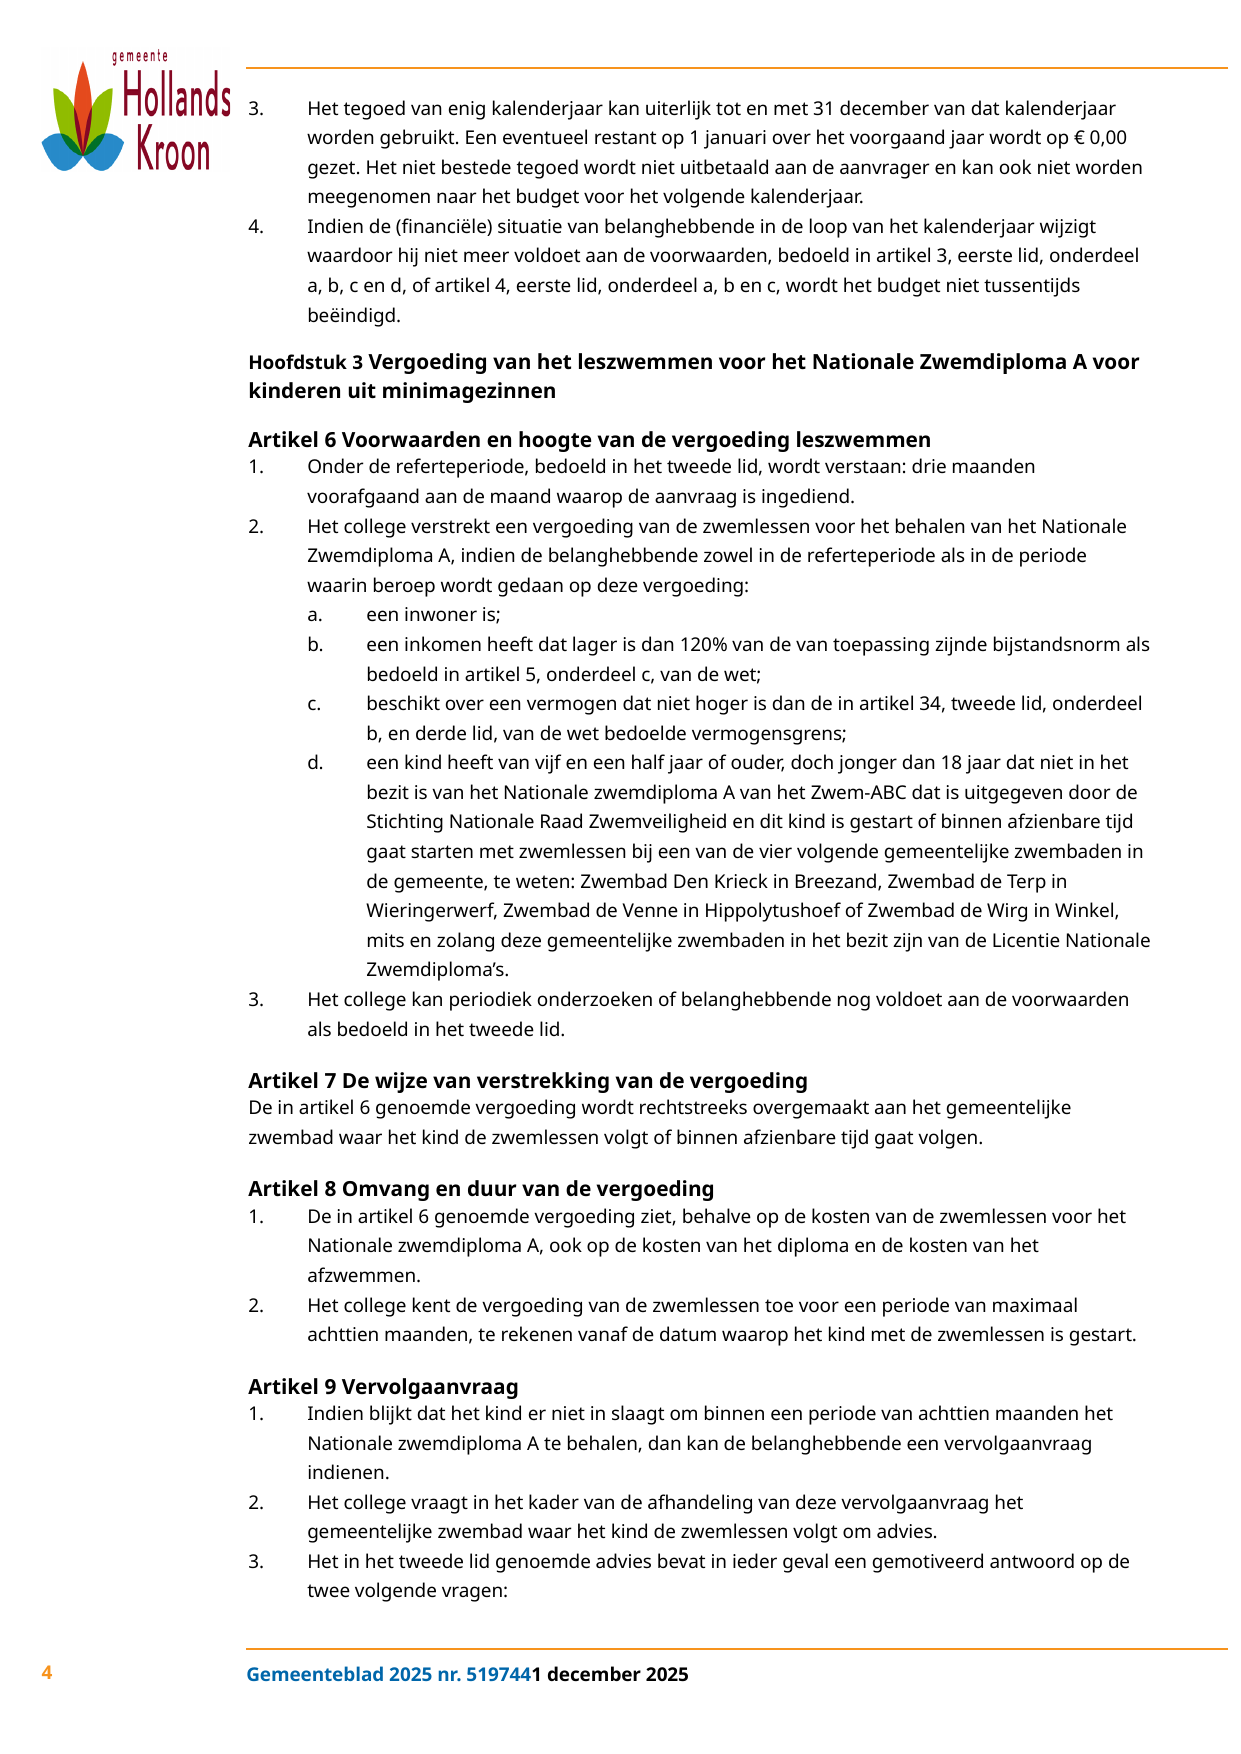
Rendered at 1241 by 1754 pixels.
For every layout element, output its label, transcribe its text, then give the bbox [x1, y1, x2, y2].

list Indien de (financiële) situatie van belanghebbende in de loop van het kalenderjaar wijzigt waardoor hij niet meer voldoet aan de voorwaarden, bedoeld in artikel 3, eerste lid, onderdeel a, b, c en d, of artikel 4, eerste lid, onderdeel a, b en c, wordt het budget niet tussentijds beëindigd. [248, 213, 1152, 328]
list Het tegoed van enig kalenderjaar kan uiterlijk tot en met 31 december van dat kalenderjaar worden gebruikt. Een eventueel restant op 1 januari over het voorgaand jaar wordt op € 0,00 gezet. Het niet bestede tegoed wordt niet uitbetaald aan de aanvrager en kan ook niet worden meegenomen naar het budget voor het volgende kalenderjaar. [248, 95, 1152, 209]
list een kind heeft van vijf en een half jaar of ouder, doch jonger dan 18 jaar dat niet in het bezit is van het Nationale zwemdiploma A van het Zwem-ABC dat is uitgegeven door de Stichting Nationale Raad Zwemveiligheid en dit kind is gestart of binnen afzienbare tijd gaat starten met zwemlessen bij een van de vier volgende gemeentelijke zwembaden in de gemeente, te weten: Zwembad Den Krieck in Breezand, Zwembad de Terp in Wieringerwerf, Zwembad de Venne in Hippolytushoef of Zwembad de Wirg in Winkel, mits en zolang deze gemeentelijke zwembaden in het bezit zijn van de Licentie Nationale Zwemdiploma’s. [307, 749, 1152, 982]
text Hoofdstuk 3 Vergoeding van het leszwemmen voor het Nationale Zwemdiploma A voor kinderen uit minimagezinnen [248, 347, 1152, 404]
list De in artikel 6 genoemde vergoeding ziet, behalve op de kosten van de zwemlessen voor het Nationale zwemdiploma A, ook op de kosten van het diploma en de kosten van het afzwemmen. [248, 1203, 1152, 1288]
text Artikel 8 Omvang en duur van de vergoeding [248, 1174, 1152, 1203]
list Onder de referteperiode, bedoeld in het tweede lid, wordt verstaan: drie maanden voorafgaand aan de maand waarop de aanvraag is ingediend. [248, 454, 1152, 509]
list Het college kent de vergoeding van de zwemlessen toe voor een periode van maximaal achttien maanden, te rekenen vanaf de datum waarop het kind met de zwemlessen is gestart. [248, 1292, 1152, 1347]
text Artikel 7 De wijze van verstrekking van de vergoeding [248, 1066, 1152, 1094]
list Het college kan periodiek onderzoeken of belanghebbende nog voldoet aan de voorwaarden als bedoeld in het tweede lid. [248, 986, 1152, 1041]
list Indien blijkt dat het kind er niet in slaagt om binnen een periode van achttien maanden het Nationale zwemdiploma A te behalen, dan kan de belanghebbende een vervolgaanvraag indienen. [248, 1400, 1152, 1485]
list een inwoner is; [307, 602, 1152, 627]
list Het college vraagt in het kader van de afhandeling van deze vervolgaanvraag het gemeentelijke zwembad waar het kind de zwemlessen volgt om advies. [248, 1489, 1152, 1544]
text De in artikel 6 genoemde vergoeding wordt rechtstreeks overgemaakt aan het gemeentelijke zwembad waar het kind de zwemlessen volgt of binnen afzienbare tijd gaat volgen. [248, 1094, 1152, 1150]
text Artikel 6 Voorwaarden en hoogte van de vergoeding leszwemmen [248, 425, 1152, 454]
list een inkomen heeft dat lager is dan 120% van de van toepassing zijnde bijstandsnorm als bedoeld in artikel 5, onderdeel c, van de wet; [307, 631, 1152, 686]
text Artikel 9 Vervolgaanvraag [248, 1372, 1152, 1400]
list Het college verstrekt een vergoeding van de zwemlessen voor het behalen van het Nationale Zwemdiploma A, indien de belanghebbende zowel in de referteperiode als in de periode waarin beroep wordt gedaan op deze vergoeding: [248, 513, 1152, 598]
list beschikt over een vermogen dat niet hoger is dan de in artikel 34, tweede lid, onderdeel b, en derde lid, van de wet bedoelde vermogensgrens; [307, 690, 1152, 746]
list Het in het tweede lid genoemde advies bevat in ieder geval een gemotiveerd antwoord op de twee volgende vragen: [248, 1548, 1152, 1603]
picture [41, 47, 231, 172]
